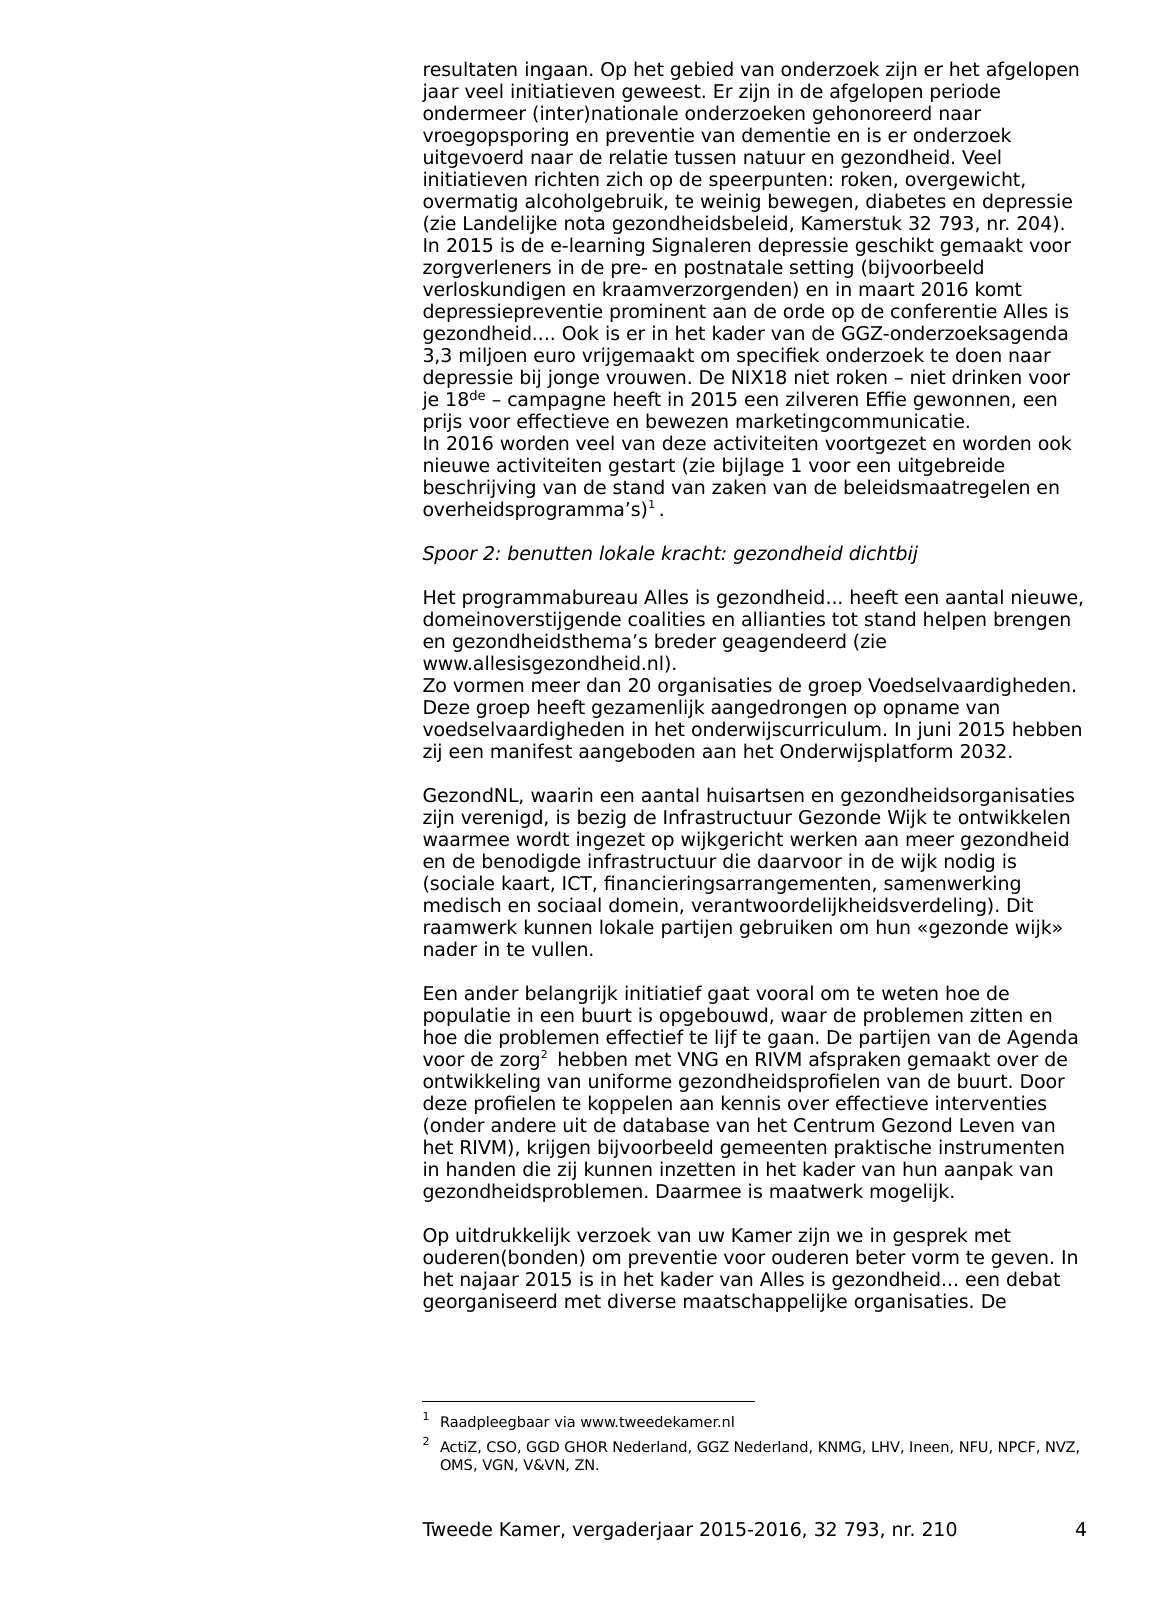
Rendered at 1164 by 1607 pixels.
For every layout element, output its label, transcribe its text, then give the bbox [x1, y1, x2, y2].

text GezondNL, waarin een aantal huisartsen en gezondheidsorganisaties zijn verenigd, is bezig de Infrastructuur Gezonde Wijk te ontwikkelen waarmee wordt ingezet op wijkgericht werken aan meer gezondheid en de benodigde infrastructuur die daarvoor in de wijk nodig is (sociale kaart, ICT, financieringsarrangementen, samenwerking medisch en sociaal domein, verantwoordelijkheidsverdeling). Dit raamwerk kunnen lokale partijen gebruiken om hun «gezonde wijk» nader in te vullen. [422, 785, 1087, 961]
text In 2016 worden veel van deze activiteiten voortgezet en worden ook nieuwe activiteiten gestart (zie bijlage 1 voor een uitgebreide beschrijving van de stand van zaken van de beleidsmaatregelen en overheidsprogramma’s). [422, 433, 1087, 521]
text resultaten ingaan. Op het gebied van onderzoek zijn er het afgelopen jaar veel initiatieven geweest. Er zijn in de afgelopen periode ondermeer (inter)nationale onderzoeken gehonoreerd naar vroegopsporing en preventie van dementie en is er onderzoek uitgevoerd naar de relatie tussen natuur en gezondheid. Veel initiatieven richten zich op de speerpunten: roken, overgewicht, overmatig alcoholgebruik, te weinig bewegen, diabetes en depressie (zie Landelijke nota gezondheidsbeleid, Kamerstuk 32 793, nr. 204). In 2015 is de e-learning Signaleren depressie geschikt gemaakt voor zorgverleners in de pre- en postnatale setting (bijvoorbeeld verloskundigen en kraamverzorgenden) en in maart 2016 komt depressiepreventie prominent aan de orde op de conferentie Alles is gezondheid.... Ook is er in het kader van de GGZ-onderzoeksagenda 3,3 miljoen euro vrijgemaakt om specifiek onderzoek te doen naar depressie bij jonge vrouwen. De NIX18 niet roken – niet drinken voor je 18de – campagne heeft in 2015 een zilveren Effie gewonnen, een prijs voor effectieve en bewezen marketingcommunicatie. [422, 59, 1087, 433]
text Het programmabureau Alles is gezondheid... heeft een aantal nieuwe, domeinoverstijgende coalities en allianties tot stand helpen brengen en gezondheidsthema’s breder geagendeerd (zie www.allesisgezondheid.nl). [422, 587, 1087, 675]
text Raadpleegbaar via www.tweedekamer.nl [422, 1410, 1087, 1432]
subtitle Spoor 2: benutten lokale kracht: gezondheid dichtbij [422, 543, 1087, 565]
text Op uitdrukkelijk verzoek van uw Kamer zijn we in gesprek met ouderen(bonden) om preventie voor ouderen beter vorm te geven. In het najaar 2015 is in het kader van Alles is gezondheid... een debat georganiseerd met diverse maatschappelijke organisaties. De [422, 1225, 1087, 1313]
text ActiZ, CSO, GGD GHOR Nederland, GGZ Nederland, KNMG, LHV, Ineen, NFU, NPCF, NVZ, OMS, VGN, V&VN, ZN. [422, 1435, 1087, 1474]
text Zo vormen meer dan 20 organisaties de groep Voedselvaardigheden. Deze groep heeft gezamenlijk aangedrongen op opname van voedselvaardigheden in het onderwijscurriculum. In juni 2015 hebben zij een manifest aangeboden aan het Onderwijsplatform 2032. [422, 675, 1087, 763]
text Een ander belangrijk initiatief gaat vooral om te weten hoe de populatie in een buurt is opgebouwd, waar de problemen zitten en hoe die problemen effectief te lijf te gaan. De partijen van de Agenda voor de zorg hebben met VNG en RIVM afspraken gemaakt over de ontwikkeling van uniforme gezondheidsprofielen van de buurt. Door deze profielen te koppelen aan kennis over effectieve interventies (onder andere uit de database van het Centrum Gezond Leven van het RIVM), krijgen bijvoorbeeld gemeenten praktische instrumenten in handen die zij kunnen inzetten in het kader van hun aanpak van gezondheidsproblemen. Daarmee is maatwerk mogelijk. [422, 983, 1087, 1203]
